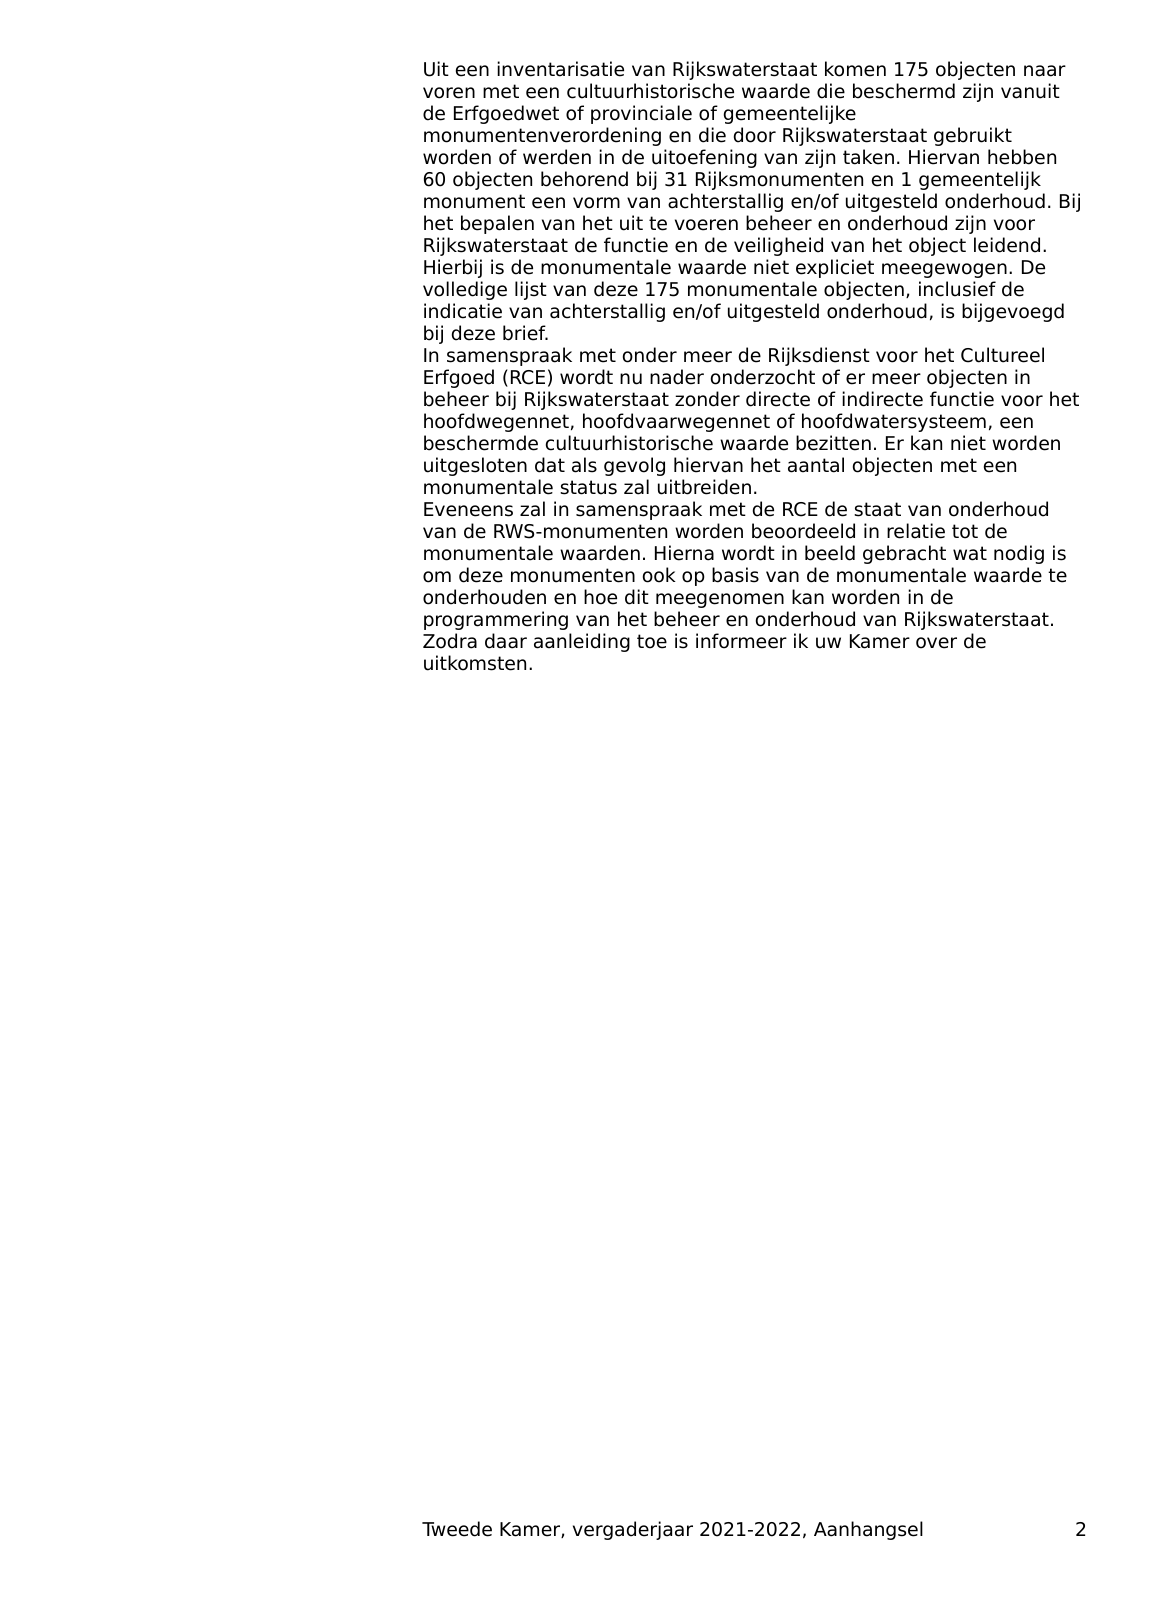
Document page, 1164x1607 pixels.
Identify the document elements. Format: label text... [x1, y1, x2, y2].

text In samenspraak met onder meer de Rijksdienst voor het Cultureel Erfgoed (RCE) wordt nu nader onderzocht of er meer objecten in beheer bij Rijkswaterstaat zonder directe of indirecte functie voor het hoofdwegennet, hoofdvaarwegennet of hoofdwatersysteem, een beschermde cultuurhistorische waarde bezitten. Er kan niet worden uitgesloten dat als gevolg hiervan het aantal objecten met een monumentale status zal uitbreiden. [422, 345, 1087, 499]
text Uit een inventarisatie van Rijkswaterstaat komen 175 objecten naar voren met een cultuurhistorische waarde die beschermd zijn vanuit de Erfgoedwet of provinciale of gemeentelijke monumentenverordening en die door Rijkswaterstaat gebruikt worden of werden in de uitoefening van zijn taken. Hiervan hebben 60 objecten behorend bij 31 Rijksmonumenten en 1 gemeentelijk monument een vorm van achterstallig en/of uitgesteld onderhoud. Bij het bepalen van het uit te voeren beheer en onderhoud zijn voor Rijkswaterstaat de functie en de veiligheid van het object leidend. Hierbij is de monumentale waarde niet expliciet meegewogen. De volledige lijst van deze 175 monumentale objecten, inclusief de indicatie van achterstallig en/of uitgesteld onderhoud, is bijgevoegd bij deze brief. [422, 59, 1087, 345]
text Eveneens zal in samenspraak met de RCE de staat van onderhoud van de RWS-monumenten worden beoordeeld in relatie tot de monumentale waarden. Hierna wordt in beeld gebracht wat nodig is om deze monumenten ook op basis van de monumentale waarde te onderhouden en hoe dit meegenomen kan worden in de programmering van het beheer en onderhoud van Rijkswaterstaat. [422, 499, 1087, 631]
text Zodra daar aanleiding toe is informeer ik uw Kamer over de uitkomsten. [422, 631, 1087, 674]
